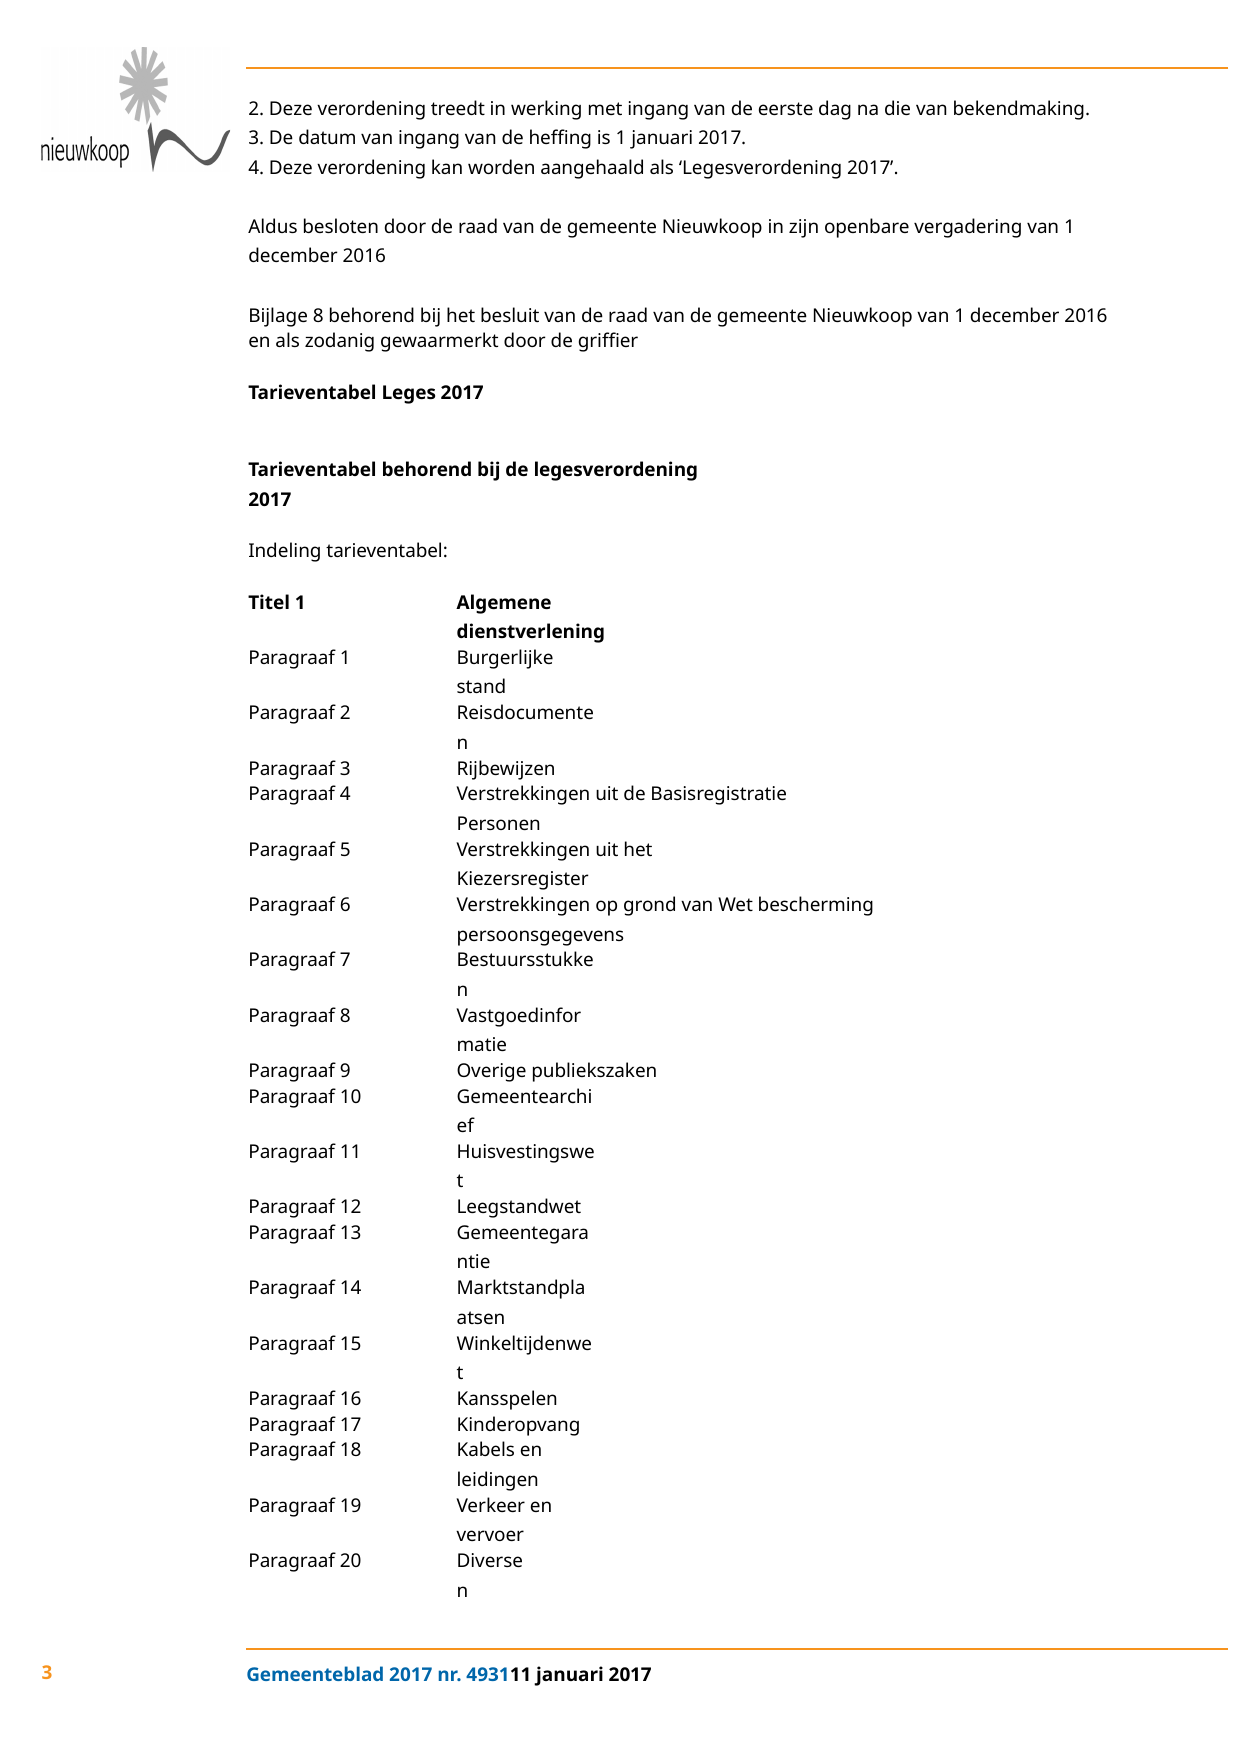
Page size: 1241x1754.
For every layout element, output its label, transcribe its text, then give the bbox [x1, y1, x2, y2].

table_cell [1013, 836, 1082, 891]
table_cell [387, 431, 456, 456]
table_cell Paragraaf 4 [248, 781, 456, 836]
table_cell [874, 538, 943, 563]
table_cell [596, 431, 665, 456]
table_cell [943, 781, 1013, 836]
table_cell Huisvestingswet [456, 1138, 596, 1193]
table_cell [596, 644, 665, 699]
table_cell [387, 563, 456, 589]
table_cell Kinderopvang [456, 1411, 596, 1437]
table_cell [665, 1330, 734, 1385]
table_cell [1082, 755, 1152, 781]
table_cell [874, 1437, 943, 1492]
table_cell [1082, 405, 1152, 431]
table_cell [943, 405, 1013, 431]
table_cell [874, 328, 943, 353]
table_cell [1082, 1330, 1152, 1385]
table_cell [665, 1057, 734, 1083]
table_cell [804, 781, 873, 836]
table_cell [1082, 431, 1152, 456]
table_cell [804, 755, 873, 781]
table_cell [943, 1194, 1013, 1219]
table_cell [735, 379, 804, 405]
table_cell [1013, 405, 1082, 431]
table_cell [1082, 328, 1152, 353]
table_cell [248, 354, 317, 379]
table_cell [596, 538, 665, 563]
table_cell [387, 354, 456, 379]
table_cell [665, 1219, 734, 1274]
table_cell [665, 1138, 734, 1193]
table_cell [735, 431, 804, 456]
table_cell [735, 1385, 804, 1411]
table_cell [943, 354, 1013, 379]
table_cell [318, 405, 387, 431]
table_cell Paragraaf 10 [248, 1083, 456, 1138]
table_cell [874, 755, 943, 781]
table_cell [1082, 1057, 1152, 1083]
table_header Bijlage 8 behorend bij het besluit van de raad van de gemeente Nieuwkoop van 1 december 2016 [248, 302, 1152, 328]
table_cell [1013, 563, 1082, 589]
table_cell Vastgoedinformatie [456, 1002, 596, 1057]
table_cell [526, 512, 596, 537]
table_cell [526, 354, 596, 379]
table_cell [735, 1138, 804, 1193]
table_cell [943, 379, 1013, 405]
table_cell Paragraaf 11 [248, 1138, 456, 1193]
table_cell [804, 644, 873, 699]
table_cell [874, 1547, 943, 1602]
table_cell Paragraaf 15 [248, 1330, 456, 1385]
table_cell Rijbewijzen [456, 755, 596, 781]
table_cell [1013, 1002, 1082, 1057]
table_cell Paragraaf 8 [248, 1002, 456, 1057]
table_cell [1082, 354, 1152, 379]
table_cell [1013, 1194, 1082, 1219]
table_cell [596, 1219, 665, 1274]
table_cell [665, 512, 734, 537]
table_cell [665, 405, 734, 431]
table_cell [804, 946, 873, 1002]
table_cell [804, 563, 873, 589]
table_cell [874, 1194, 943, 1219]
table_cell [735, 512, 804, 537]
table_cell [874, 1385, 943, 1411]
table_cell Verstrekkingen uit het Kiezersregister [456, 836, 734, 891]
table_cell [387, 589, 456, 644]
table_cell [804, 1275, 873, 1330]
table_cell [804, 1194, 873, 1219]
table_cell [804, 1138, 873, 1193]
table_cell [943, 1437, 1013, 1492]
table_cell Paragraaf 12 [248, 1194, 456, 1219]
table_cell [248, 512, 317, 537]
table_cell [1082, 512, 1152, 537]
table_cell [735, 644, 804, 699]
table_cell [943, 1219, 1013, 1274]
table_cell [1082, 1275, 1152, 1330]
table_cell Paragraaf 2 [248, 700, 456, 755]
table_cell [665, 328, 734, 353]
table_cell [318, 563, 387, 589]
table_cell [804, 1330, 873, 1385]
table_cell [943, 1138, 1013, 1193]
table_cell [665, 755, 734, 781]
table_cell [1082, 1083, 1152, 1138]
table_cell [1082, 700, 1152, 755]
table_cell [1013, 1411, 1082, 1437]
table_cell [665, 1547, 734, 1602]
table_cell Paragraaf 6 [248, 891, 456, 946]
table_cell [1013, 946, 1082, 1002]
table_cell Titel 1 [248, 589, 387, 644]
table_cell [1082, 1002, 1152, 1057]
table_cell [665, 1083, 734, 1138]
table_cell [526, 1547, 596, 1602]
table_cell Kabels en leidingen [456, 1437, 596, 1492]
table_cell [1013, 1437, 1082, 1492]
table_cell [1013, 1385, 1082, 1411]
text 2. Deze verordening treedt in werking met ingang van de eerste dag na die van bekendmaking. [248, 95, 1152, 121]
table_cell [596, 354, 665, 379]
table_cell [1082, 1492, 1152, 1547]
table_cell [1013, 891, 1082, 946]
table_cell [596, 1194, 665, 1219]
table_cell [1082, 644, 1152, 699]
table_cell [804, 512, 873, 537]
table_cell [456, 354, 526, 379]
table_cell [735, 1275, 804, 1330]
table_cell [874, 1411, 943, 1437]
table_cell [1013, 781, 1082, 836]
table_cell [1013, 755, 1082, 781]
table_cell [248, 405, 317, 431]
table_cell Algemene dienstverlening [456, 589, 665, 644]
table_cell [874, 1083, 943, 1138]
table_cell [1082, 1547, 1152, 1602]
table_cell [943, 563, 1013, 589]
table_cell [735, 563, 804, 589]
table_cell Overige publiekszaken [456, 1057, 665, 1083]
table_cell [1082, 456, 1152, 512]
table_cell [735, 1411, 804, 1437]
table_cell [943, 1385, 1013, 1411]
table_cell [596, 1138, 665, 1193]
table_cell [943, 538, 1013, 563]
table_cell [943, 431, 1013, 456]
table_cell [1013, 354, 1082, 379]
table_cell [596, 1002, 665, 1057]
table_cell Paragraaf 1 [248, 644, 456, 699]
table_cell [1082, 379, 1152, 405]
table_cell [318, 512, 387, 537]
table_cell [804, 431, 873, 456]
table_cell Indeling tarieventabel: [248, 538, 526, 563]
table_cell [387, 405, 456, 431]
table_cell [874, 836, 943, 891]
table_cell [943, 644, 1013, 699]
table_cell [456, 512, 526, 537]
table_cell [943, 1411, 1013, 1437]
table_cell Paragraaf 16 [248, 1385, 456, 1411]
table_cell [1013, 1492, 1082, 1547]
table_cell [804, 1492, 873, 1547]
table_cell [596, 512, 665, 537]
table_cell [1013, 1547, 1082, 1602]
table_cell [1013, 538, 1082, 563]
table_cell Paragraaf 17 [248, 1411, 456, 1437]
table_cell [526, 563, 596, 589]
table_cell [874, 456, 943, 512]
table_cell [1082, 1138, 1152, 1193]
table_cell [943, 700, 1013, 755]
table_cell [596, 946, 665, 1002]
table_cell [735, 538, 804, 563]
table_cell [1013, 1330, 1082, 1385]
table_cell [665, 563, 734, 589]
table_cell [804, 589, 873, 644]
table_cell [665, 1194, 734, 1219]
table_cell [665, 1002, 734, 1057]
table_cell [596, 1385, 665, 1411]
table_cell [804, 405, 873, 431]
table_cell [526, 538, 596, 563]
table_cell [596, 1547, 665, 1602]
table_cell [874, 405, 943, 431]
table_cell [735, 1194, 804, 1219]
table_cell [1013, 700, 1082, 755]
table_cell [804, 328, 873, 353]
table_cell [1013, 1138, 1082, 1193]
table_cell [665, 1437, 734, 1492]
table_cell [596, 700, 665, 755]
table_cell [1013, 644, 1082, 699]
table_cell [874, 1330, 943, 1385]
table_cell [665, 1275, 734, 1330]
table_cell [1082, 1385, 1152, 1411]
table_cell [874, 1002, 943, 1057]
table_cell [596, 1275, 665, 1330]
table_cell [735, 589, 804, 644]
table_cell [1013, 1275, 1082, 1330]
table_cell [943, 1002, 1013, 1057]
table_cell [735, 1437, 804, 1492]
table_cell [735, 405, 804, 431]
table_cell [804, 1411, 873, 1437]
table_cell [1013, 328, 1082, 353]
table_cell Paragraaf 3 [248, 755, 456, 781]
table_cell [665, 538, 734, 563]
table_cell [874, 512, 943, 537]
table_cell [735, 1330, 804, 1385]
table_cell [318, 354, 387, 379]
table_cell [874, 1219, 943, 1274]
table_cell [735, 1547, 804, 1602]
table_cell [943, 512, 1013, 537]
table_cell [596, 1437, 665, 1492]
table_cell [1013, 1219, 1082, 1274]
table_cell [1013, 379, 1082, 405]
table_cell [596, 405, 665, 431]
table_cell Marktstandplaatsen [456, 1275, 596, 1330]
table_cell [804, 1437, 873, 1492]
table_cell [596, 563, 665, 589]
table_cell [387, 512, 456, 537]
table_cell [735, 1492, 804, 1547]
table_cell [665, 1492, 734, 1547]
table_cell Paragraaf 19 [248, 1492, 456, 1547]
table_cell [874, 700, 943, 755]
table_cell [665, 644, 734, 699]
table_cell [456, 431, 526, 456]
table_cell [874, 1138, 943, 1193]
table_cell Bestuursstukken [456, 946, 596, 1002]
table_cell Gemeentegarantie [456, 1219, 596, 1274]
table_cell [1013, 1057, 1082, 1083]
table_cell [943, 589, 1013, 644]
table_cell Verstrekkingen op grond van Wet bescherming persoonsgegevens [456, 891, 1013, 946]
table_cell [665, 700, 734, 755]
table_cell [1082, 563, 1152, 589]
table_cell [665, 1385, 734, 1411]
table_cell [735, 755, 804, 781]
table_cell [456, 563, 526, 589]
table_cell Tarieventabel behorend bij de legesverordening 2017 [248, 456, 734, 512]
table_cell [804, 1057, 873, 1083]
table_cell Winkeltijdenwet [456, 1330, 596, 1385]
table_cell [943, 1275, 1013, 1330]
table_cell Burgerlijke stand [456, 644, 596, 699]
table_cell Paragraaf 14 [248, 1275, 456, 1330]
table_cell en als zodanig gewaarmerkt door de griffier [248, 328, 665, 353]
table_cell [943, 1057, 1013, 1083]
table_cell [874, 379, 943, 405]
table_cell [943, 1083, 1013, 1138]
table_cell Paragraaf 20 [248, 1547, 456, 1602]
table_cell Paragraaf 9 [248, 1057, 456, 1083]
table_cell [665, 589, 734, 644]
picture [41, 47, 231, 172]
table_cell [874, 589, 943, 644]
table_cell [874, 563, 943, 589]
table_cell Diversen [456, 1547, 526, 1602]
table_cell Paragraaf 18 [248, 1437, 456, 1492]
table_cell [874, 431, 943, 456]
table_cell [596, 755, 665, 781]
table_cell [735, 946, 804, 1002]
table_cell [1082, 589, 1152, 644]
table_cell [874, 946, 943, 1002]
table_cell [318, 431, 387, 456]
table_cell [596, 1330, 665, 1385]
table_cell [526, 431, 596, 456]
table_cell [1013, 456, 1082, 512]
table_cell [943, 328, 1013, 353]
table_cell [1082, 1194, 1152, 1219]
table_cell [874, 1275, 943, 1330]
table_cell [596, 1083, 665, 1138]
table_cell [874, 354, 943, 379]
table_cell [735, 1219, 804, 1274]
table_cell [804, 538, 873, 563]
table_cell Tarieventabel Leges 2017 [248, 379, 734, 405]
table_cell [735, 1083, 804, 1138]
table_cell [248, 431, 317, 456]
table_cell [943, 946, 1013, 1002]
table_cell [665, 431, 734, 456]
table_cell [1013, 512, 1082, 537]
table_cell [735, 456, 804, 512]
table_cell [735, 1002, 804, 1057]
table_cell Leegstandwet [456, 1194, 596, 1219]
table_cell [804, 836, 873, 891]
table_cell [735, 700, 804, 755]
table_cell [943, 836, 1013, 891]
table_cell [804, 700, 873, 755]
table_cell [874, 781, 943, 836]
table_cell [1082, 1437, 1152, 1492]
table_cell Kansspelen [456, 1385, 596, 1411]
table_cell [1082, 781, 1152, 836]
table_cell [456, 405, 526, 431]
table_cell [596, 1492, 665, 1547]
table_cell [735, 1057, 804, 1083]
table_cell [804, 1083, 873, 1138]
table_cell [735, 354, 804, 379]
table_cell [943, 456, 1013, 512]
table_cell [804, 354, 873, 379]
table_cell [1082, 836, 1152, 891]
table_cell [1082, 891, 1152, 946]
table_cell [804, 379, 873, 405]
table_cell [804, 1002, 873, 1057]
text 3. De datum van ingang van de heffing is 1 januari 2017. [248, 124, 1152, 150]
text Aldus besloten door de raad van de gemeente Nieuwkoop in zijn openbare vergadering van 1 december 2016 [248, 213, 1152, 268]
table_cell [526, 405, 596, 431]
table_cell [943, 755, 1013, 781]
table_cell [1082, 946, 1152, 1002]
table_cell [874, 644, 943, 699]
table_cell [804, 1547, 873, 1602]
table_cell [874, 1492, 943, 1547]
table_cell Paragraaf 7 [248, 946, 456, 1002]
table_cell [1082, 538, 1152, 563]
table_cell [1013, 1083, 1082, 1138]
table_cell [804, 1219, 873, 1274]
table_cell Verstrekkingen uit de Basisregistratie Personen [456, 781, 804, 836]
table_cell [1013, 589, 1082, 644]
table_cell [735, 836, 804, 891]
table_cell [804, 1385, 873, 1411]
table_cell [735, 328, 804, 353]
table_cell Verkeer en vervoer [456, 1492, 596, 1547]
table_cell [1082, 1219, 1152, 1274]
table_cell [943, 1330, 1013, 1385]
table_cell Reisdocumenten [456, 700, 596, 755]
table_cell [874, 1057, 943, 1083]
table_cell [248, 563, 317, 589]
table_cell [1013, 431, 1082, 456]
table_cell [665, 354, 734, 379]
table_cell Paragraaf 13 [248, 1219, 456, 1274]
table_cell [943, 1492, 1013, 1547]
table_cell [804, 456, 873, 512]
table_cell [596, 1411, 665, 1437]
table_cell Paragraaf 5 [248, 836, 456, 891]
table_cell [943, 1547, 1013, 1602]
table_cell [1082, 1411, 1152, 1437]
table_cell Gemeentearchief [456, 1083, 596, 1138]
table_cell [665, 1411, 734, 1437]
text 4. Deze verordening kan worden aangehaald als ‘Legesverordening 2017’. [248, 154, 1152, 180]
table_cell [665, 946, 734, 1002]
